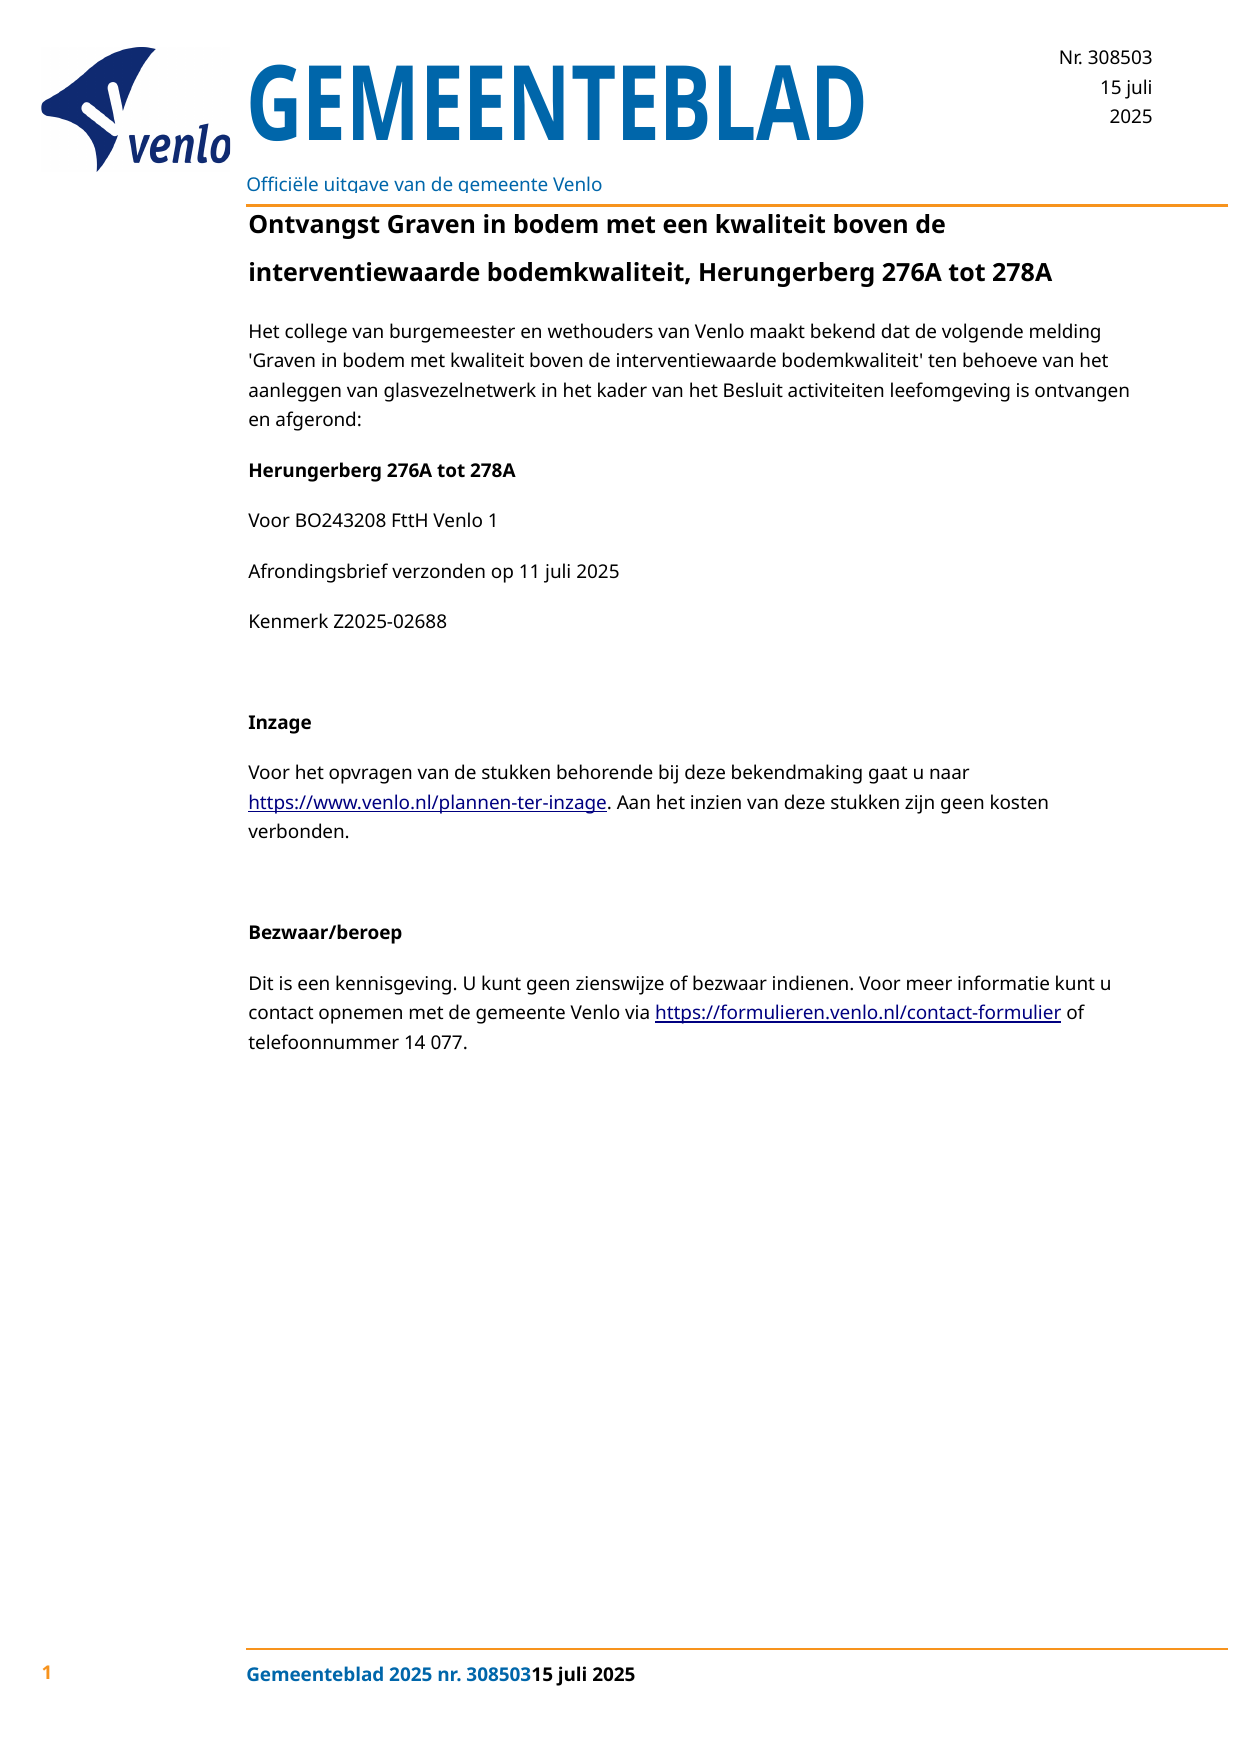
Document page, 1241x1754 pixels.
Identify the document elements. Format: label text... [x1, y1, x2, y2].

text Herungerberg 276A tot 278A [248, 457, 1152, 483]
text Inzage [248, 709, 1152, 735]
text Dit is een kennisgeving. U kunt geen zienswijze of bezwaar indienen. Voor meer informatie kunt u contact opnemen met de gemeente Venlo via https://formulieren.venlo.nl/contact-formulier of telefoonnummer 14 077. [248, 970, 1152, 1055]
text Bezwaar/beroep [248, 919, 1152, 945]
text Voor het opvragen van de stukken behorende bij deze bekendmaking gaat u naar https://www.venlo.nl/plannen-ter-inzage. Aan het inzien van deze stukken zijn geen kosten verbonden. [248, 759, 1152, 844]
text Kenmerk Z2025-02688 [248, 608, 1152, 634]
text Afrondingsbrief verzonden op 11 juli 2025 [248, 558, 1152, 584]
picture [41, 47, 231, 172]
text Ontvangst Graven in bodem met een kwaliteit boven de interventiewaarde bodemkwaliteit, Herungerberg 276A tot 278A [248, 207, 1152, 288]
text Voor BO243208 FttH Venlo 1 [248, 507, 1152, 533]
text Het college van burgemeester en wethouders van Venlo maakt bekend dat de volgende melding 'Graven in bodem met kwaliteit boven de interventiewaarde bodemkwaliteit' ten behoeve van het aanleggen van glasvezelnetwerk in het kader van het Besluit activiteiten leefomgeving is ontvangen en afgerond: [248, 318, 1152, 432]
